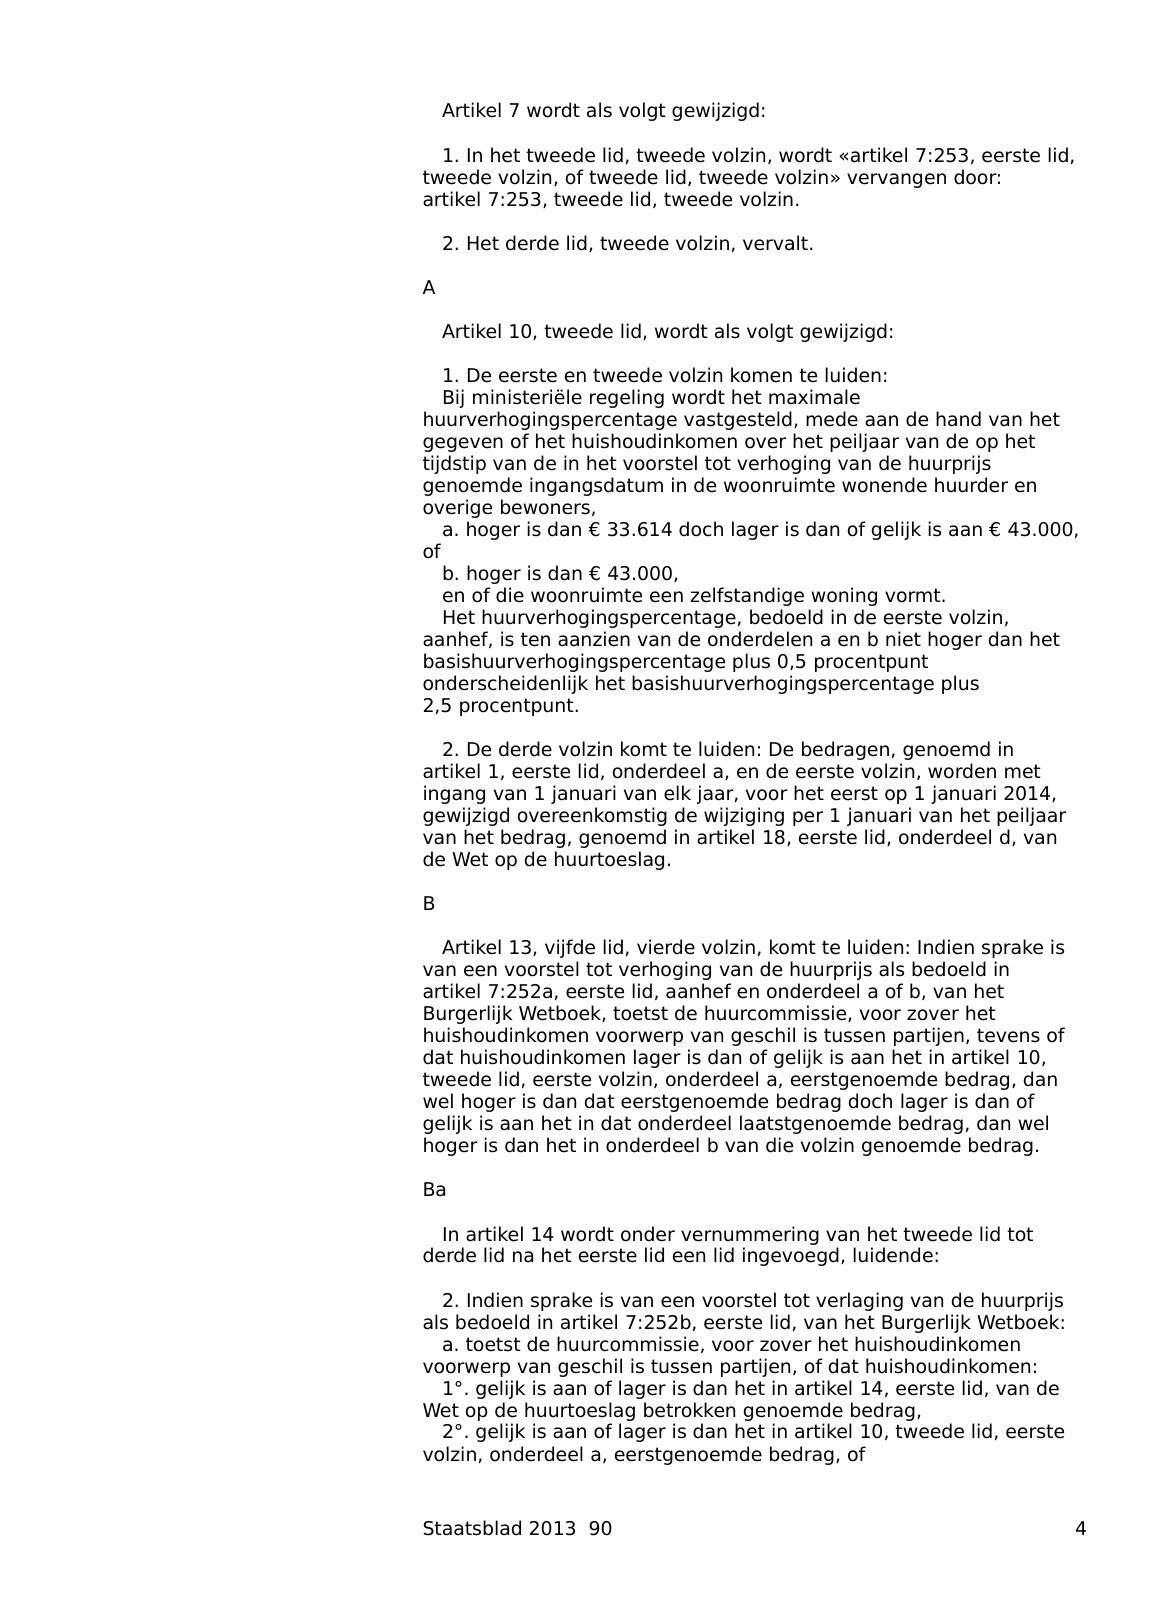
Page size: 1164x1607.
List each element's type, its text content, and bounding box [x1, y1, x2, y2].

text In artikel 14 wordt onder vernummering van het tweede lid tot derde lid na het eerste lid een lid ingevoegd, luidende: [422, 1223, 1087, 1267]
text 1. De eerste en tweede volzin komen te luiden: [422, 365, 1087, 387]
text B [422, 893, 1087, 915]
text 2. Indien sprake is van een voorstel tot verlaging van de huurprijs als bedoeld in artikel 7:252b, eerste lid, van het Burgerlijk Wetboek: [422, 1289, 1087, 1333]
text 2°. gelijk is aan of lager is dan het in artikel 10, tweede lid, eerste volzin, onderdeel a, eerstgenoemde bedrag, of [422, 1421, 1087, 1465]
text a. toetst de huurcommissie, voor zover het huishoudinkomen voorwerp van geschil is tussen partijen, of dat huishoudinkomen: [422, 1333, 1087, 1377]
text 1. In het tweede lid, tweede volzin, wordt «artikel 7:253, eerste lid, tweede volzin, of tweede lid, tweede volzin» vervangen door: artikel 7:253, tweede lid, tweede volzin. [422, 144, 1087, 211]
text en of die woonruimte een zelfstandige woning vormt. [422, 585, 1087, 607]
text 2. Het derde lid, tweede volzin, vervalt. [422, 233, 1087, 255]
text Artikel 13, vijfde lid, vierde volzin, komt te luiden: Indien sprake is van een voorstel tot verhoging van de huurprijs als bedoeld in artikel 7:252a, eerste lid, aanhef en onderdeel a of b, van het Burgerlijk Wetboek, toetst de huurcommissie, voor zover het huishoudinkomen voorwerp van geschil is tussen partijen, tevens of dat huishoudinkomen lager is dan of gelijk is aan het in artikel 10, tweede lid, eerste volzin, onderdeel a, eerstgenoemde bedrag, dan wel hoger is dan dat eerstgenoemde bedrag doch lager is dan of gelijk is aan het in dat onderdeel laatstgenoemde bedrag, dan wel hoger is dan het in onderdeel b van die volzin genoemde bedrag. [422, 937, 1087, 1157]
text A [422, 277, 1087, 299]
text Het huurverhogingspercentage, bedoeld in de eerste volzin, aanhef, is ten aanzien van de onderdelen a en b niet hoger dan het basishuurverhogingspercentage plus 0,5 procentpunt onderscheidenlijk het basishuurverhogingspercentage plus 2,5 procentpunt. [422, 607, 1087, 717]
text Bij ministeriële regeling wordt het maximale huurverhogingspercentage vastgesteld, mede aan de hand van het gegeven of het huishoudinkomen over het peiljaar van de op het tijdstip van de in het voorstel tot verhoging van de huurprijs genoemde ingangsdatum in de woonruimte wonende huurder en overige bewoners, [422, 387, 1087, 519]
text Artikel 10, tweede lid, wordt als volgt gewijzigd: [422, 321, 1087, 343]
text Ba [422, 1179, 1087, 1201]
text a. hoger is dan € 33.614 doch lager is dan of gelijk is aan € 43.000, of [422, 519, 1087, 563]
text b. hoger is dan € 43.000, [422, 563, 1087, 585]
text 1°. gelijk is aan of lager is dan het in artikel 14, eerste lid, van de Wet op de huurtoeslag betrokken genoemde bedrag, [422, 1377, 1087, 1421]
text Artikel 7 wordt als volgt gewijzigd: [422, 100, 1087, 122]
text 2. De derde volzin komt te luiden: De bedragen, genoemd in artikel 1, eerste lid, onderdeel a, en de eerste volzin, worden met ingang van 1 januari van elk jaar, voor het eerst op 1 januari 2014, gewijzigd overeenkomstig de wijziging per 1 januari van het peiljaar van het bedrag, genoemd in artikel 18, eerste lid, onderdeel d, van de Wet op de huurtoeslag. [422, 739, 1087, 871]
